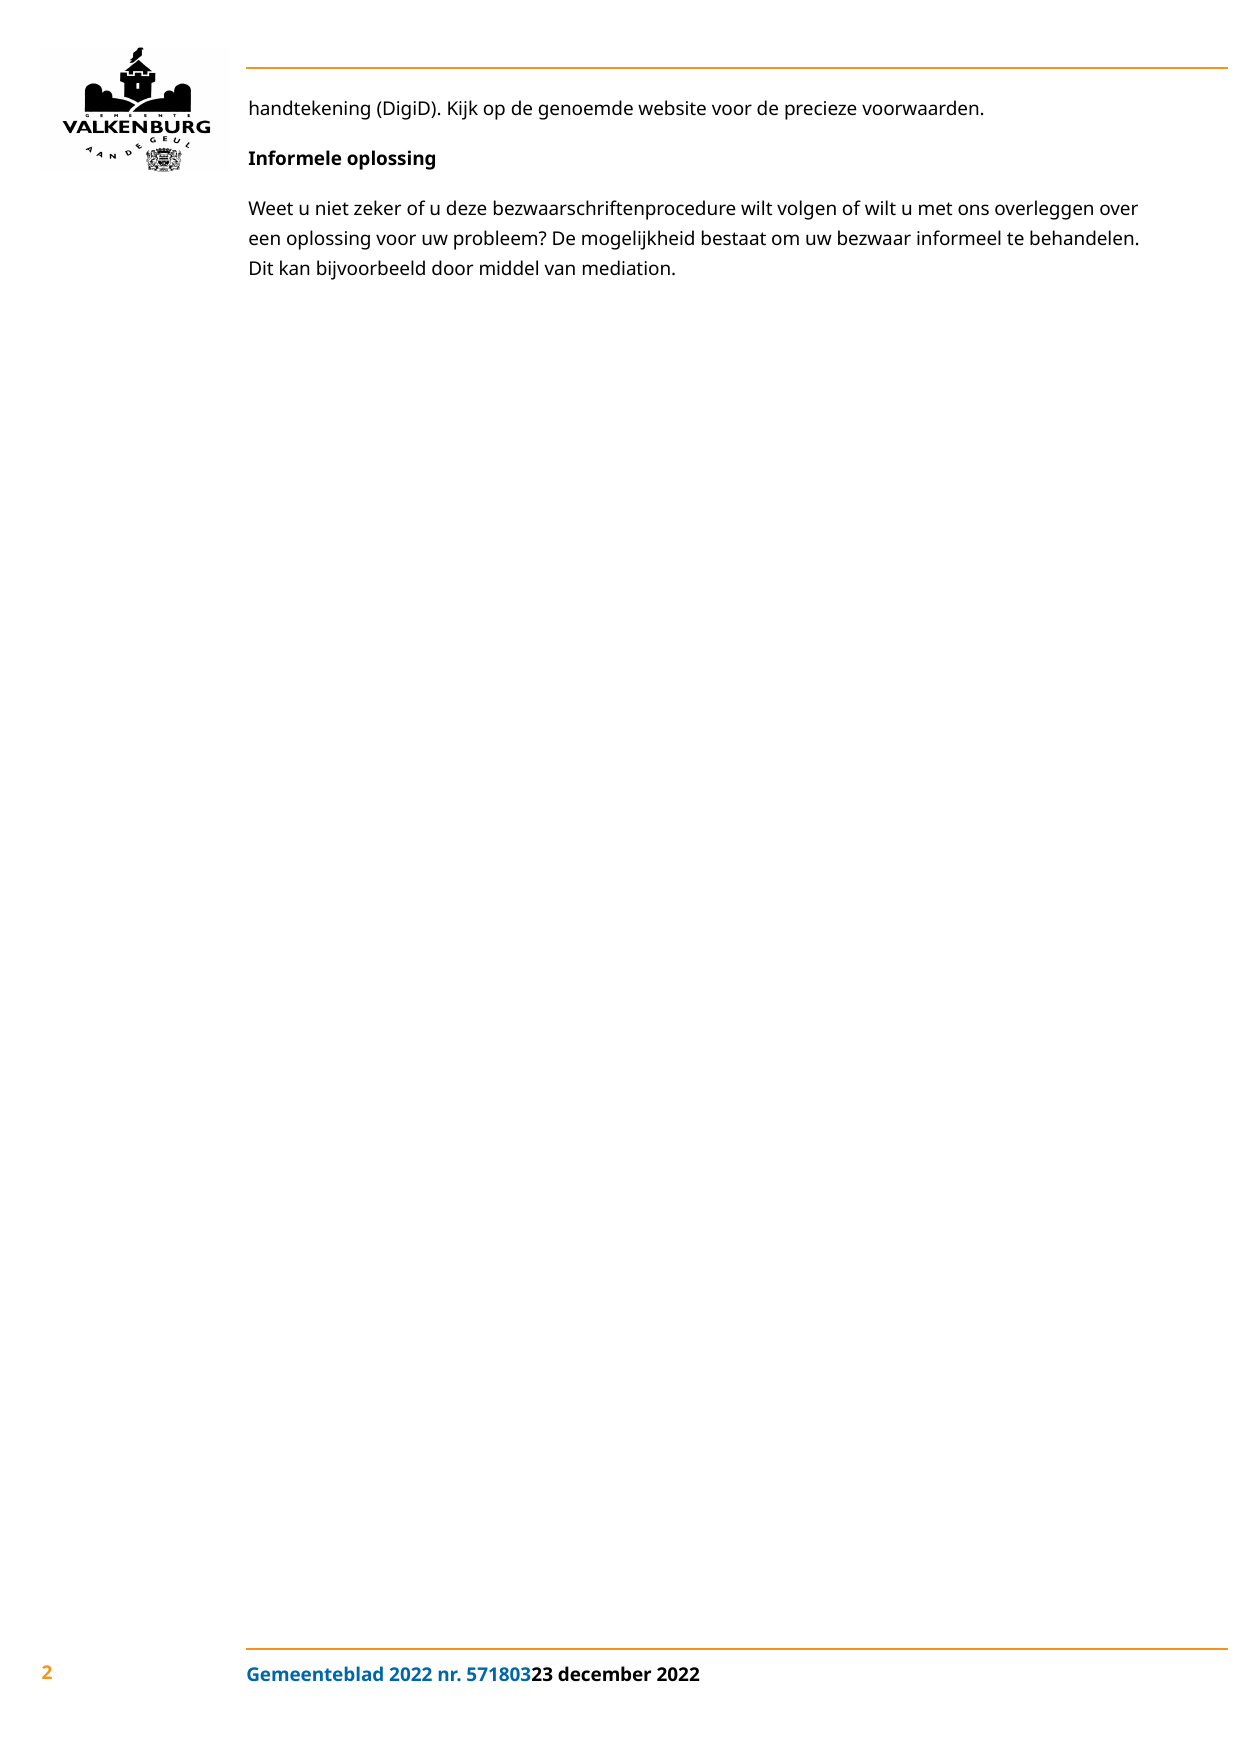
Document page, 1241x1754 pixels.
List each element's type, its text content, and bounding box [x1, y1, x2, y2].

text Informele oplossing [248, 145, 1152, 171]
text Weet u niet zeker of u deze bezwaarschriftenprocedure wilt volgen of wilt u met ons overleggen over een oplossing voor uw probleem? De mogelijkheid bestaat om uw bezwaar informeel te behandelen. Dit kan bijvoorbeeld door middel van mediation. [248, 196, 1152, 281]
picture [41, 47, 231, 172]
text handtekening (DigiD). Kijk op de genoemde website voor de precieze voorwaarden. [248, 95, 1152, 121]
